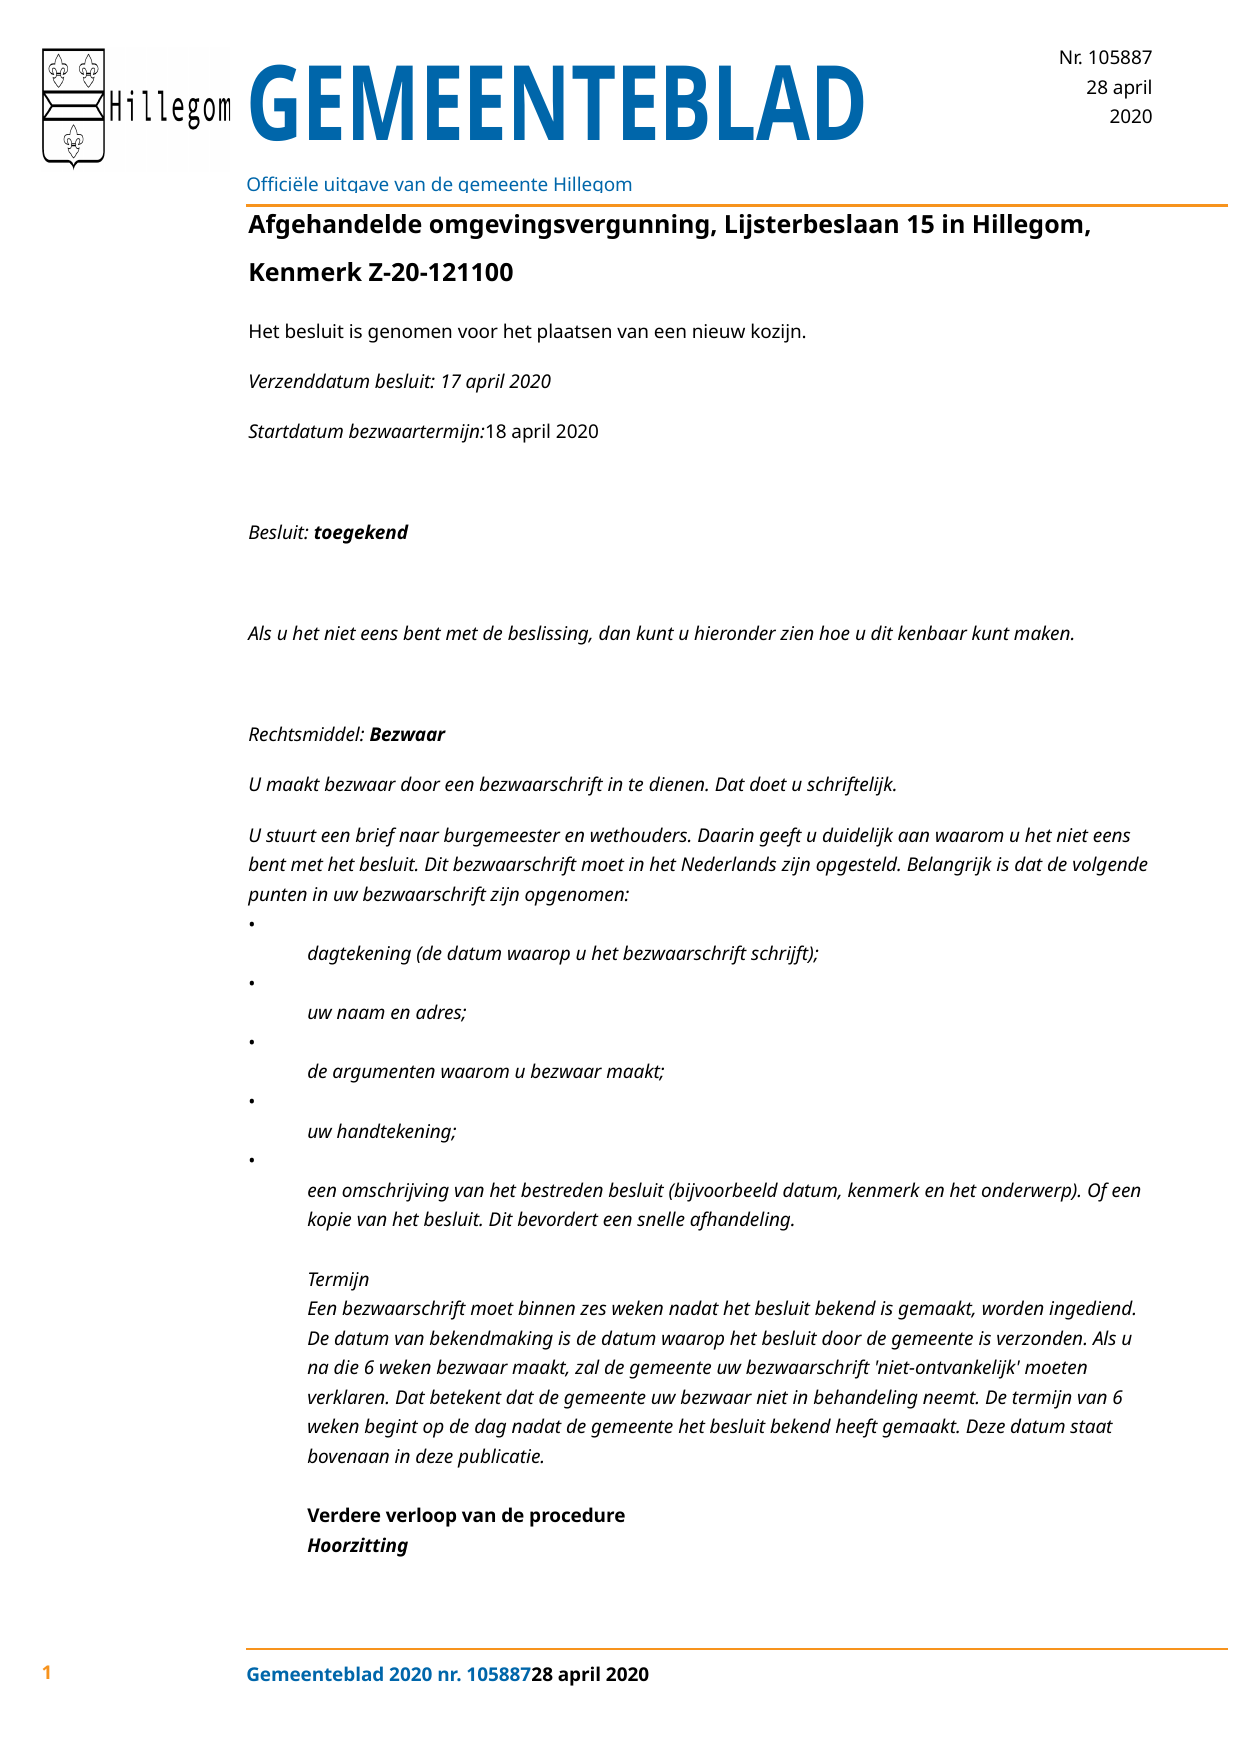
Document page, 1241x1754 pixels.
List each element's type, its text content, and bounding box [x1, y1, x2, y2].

list Termijn [248, 1266, 1152, 1292]
list een omschrijving van het bestreden besluit (bijvoorbeeld datum, kenmerk en het onderwerp). Of een kopie van het besluit. Dit bevordert een snelle afhandeling. [248, 1177, 1152, 1232]
text Besluit: toegekend [248, 519, 1152, 545]
list Verdere verloop van de procedure [248, 1502, 1152, 1528]
list uw naam en adres; [248, 999, 1152, 1025]
text Als u het niet eens bent met de beslissing, dan kunt u hieronder zien hoe u dit kenbaar kunt maken. [248, 620, 1152, 646]
text Rechtsmiddel: Bezwaar [248, 721, 1152, 747]
list Een bezwaarschrift moet binnen zes weken nadat het besluit bekend is gemaakt, worden ingediend. De datum van bekendmaking is de datum waarop het besluit door de gemeente is verzonden. Als u na die 6 weken bezwaar maakt, zal de gemeente uw bezwaarschrift 'niet-ontvankelijk' moeten verklaren. Dat betekent dat de gemeente uw bezwaar niet in behandeling neemt. De termijn van 6 weken begint op de dag nadat de gemeente het besluit bekend heeft gemaakt. Deze datum staat bovenaan in deze publicatie. [248, 1295, 1152, 1469]
picture [41, 47, 231, 172]
text Startdatum bezwaartermijn:18 april 2020 [248, 419, 1152, 444]
text U stuurt een brief naar burgemeester en wethouders. Daarin geeft u duidelijk aan waarom u het niet eens bent met het besluit. Dit bezwaarschrift moet in het Nederlands zijn opgesteld. Belangrijk is dat de volgende punten in uw bezwaarschrift zijn opgenomen: [248, 822, 1152, 907]
text U maakt bezwaar door een bezwaarschrift in te dienen. Dat doet u schriftelijk. [248, 772, 1152, 797]
list dagtekening (de datum waarop u het bezwaarschrift schrijft); [248, 940, 1152, 966]
text Afgehandelde omgevingsvergunning, Lijsterbeslaan 15 in Hillegom, Kenmerk Z-20-121100 [248, 207, 1152, 288]
list de argumenten waarom u bezwaar maakt; [248, 1059, 1152, 1084]
list Hoorzitting [248, 1532, 1152, 1558]
text Het besluit is genomen voor het plaatsen van een nieuw kozijn. [248, 318, 1152, 344]
text Verzenddatum besluit: 17 april 2020 [248, 368, 1152, 394]
list uw handtekening; [248, 1118, 1152, 1144]
